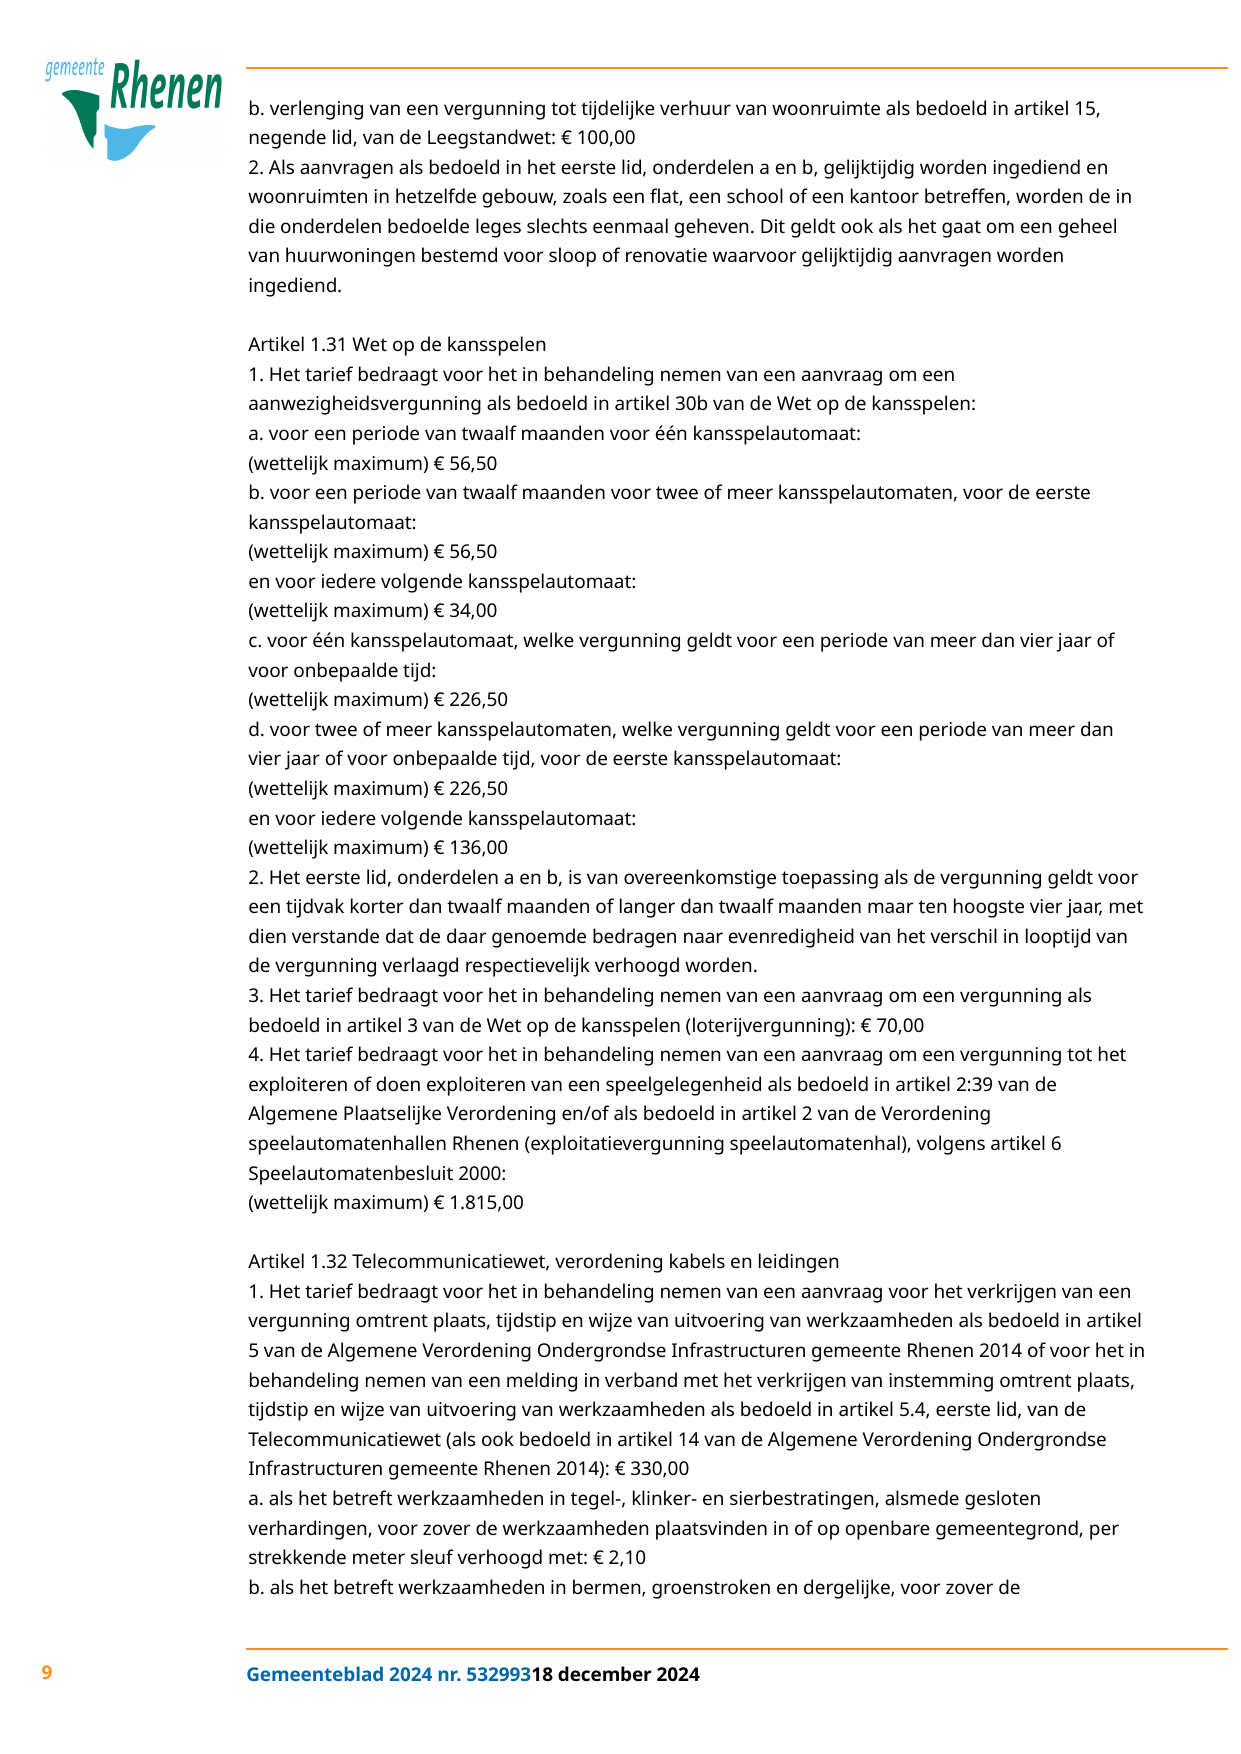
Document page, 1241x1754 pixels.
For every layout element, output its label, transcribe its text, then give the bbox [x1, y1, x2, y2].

text b. voor een periode van twaalf maanden voor twee of meer kansspelautomaten, voor de eerste kansspelautomaat: [248, 479, 1152, 535]
text (wettelijk maximum) € 56,50 [248, 538, 1152, 564]
text en voor iedere volgende kansspelautomaat: [248, 568, 1152, 594]
text 2. Het eerste lid, onderdelen a en b, is van overeenkomstige toepassing als de vergunning geldt voor een tijdvak korter dan twaalf maanden of langer dan twaalf maanden maar ten hoogste vier jaar, met dien verstande dat de daar genoemde bedragen naar evenredigheid van het verschil in looptijd van de vergunning verlaagd respectievelijk verhoogd worden. [248, 864, 1152, 978]
text en voor iedere volgende kansspelautomaat: [248, 805, 1152, 831]
text 1. Het tarief bedraagt voor het in behandeling nemen van een aanvraag voor het verkrijgen van een vergunning omtrent plaats, tijdstip en wijze van uitvoering van werkzaamheden als bedoeld in artikel 5 van de Algemene Verordening Ondergrondse Infrastructuren gemeente Rhenen 2014 of voor het in behandeling nemen van een melding in verband met het verkrijgen van instemming omtrent plaats, tijdstip en wijze van uitvoering van werkzaamheden als bedoeld in artikel 5.4, eerste lid, van de Telecommunicatiewet (als ook bedoeld in artikel 14 van de Algemene Verordening Ondergrondse Infrastructuren gemeente Rhenen 2014): € 330,00 [248, 1278, 1152, 1481]
text (wettelijk maximum) € 226,50 [248, 686, 1152, 712]
text a. als het betreft werkzaamheden in tegel-, klinker- en sierbestratingen, alsmede gesloten verhardingen, voor zover de werkzaamheden plaatsvinden in of op openbare gemeentegrond, per strekkende meter sleuf verhoogd met: € 2,10 [248, 1485, 1152, 1570]
picture [41, 47, 231, 172]
text b. verlenging van een vergunning tot tijdelijke verhuur van woonruimte als bedoeld in artikel 15, negende lid, van de Leegstandwet: € 100,00 [248, 95, 1152, 150]
text 4. Het tarief bedraagt voor het in behandeling nemen van een aanvraag om een vergunning tot het exploiteren of doen exploiteren van een speelgelegenheid als bedoeld in artikel 2:39 van de Algemene Plaatselijke Verordening en/of als bedoeld in artikel 2 van de Verordening speelautomatenhallen Rhenen (exploitatievergunning speelautomatenhal), volgens artikel 6 Speelautomatenbesluit 2000: [248, 1041, 1152, 1186]
text c. voor één kansspelautomaat, welke vergunning geldt voor een periode van meer dan vier jaar of voor onbepaalde tijd: [248, 627, 1152, 683]
text b. als het betreft werkzaamheden in bermen, groenstroken en dergelijke, voor zover de [248, 1574, 1152, 1600]
text (wettelijk maximum) € 226,50 [248, 775, 1152, 801]
text (wettelijk maximum) € 1.815,00 [248, 1189, 1152, 1215]
text a. voor een periode van twaalf maanden voor één kansspelautomaat: [248, 420, 1152, 446]
text 1. Het tarief bedraagt voor het in behandeling nemen van een aanvraag om een aanwezigheidsvergunning als bedoeld in artikel 30b van de Wet op de kansspelen: [248, 361, 1152, 416]
text Artikel 1.31 Wet op de kansspelen [248, 331, 1152, 357]
text (wettelijk maximum) € 34,00 [248, 598, 1152, 623]
text (wettelijk maximum) € 136,00 [248, 834, 1152, 860]
text d. voor twee of meer kansspelautomaten, welke vergunning geldt voor een periode van meer dan vier jaar of voor onbepaalde tijd, voor de eerste kansspelautomaat: [248, 716, 1152, 771]
text (wettelijk maximum) € 56,50 [248, 450, 1152, 476]
text 3. Het tarief bedraagt voor het in behandeling nemen van een aanvraag om een vergunning als bedoeld in artikel 3 van de Wet op de kansspelen (loterijvergunning): € 70,00 [248, 982, 1152, 1038]
text Artikel 1.32 Telecommunicatiewet, verordening kabels en leidingen [248, 1248, 1152, 1274]
text 2. Als aanvragen als bedoeld in het eerste lid, onderdelen a en b, gelijktijdig worden ingediend en woonruimten in hetzelfde gebouw, zoals een flat, een school of een kantoor betreffen, worden de in die onderdelen bedoelde leges slechts eenmaal geheven. Dit geldt ook als het gaat om een geheel van huurwoningen bestemd voor sloop of renovatie waarvoor gelijktijdig aanvragen worden ingediend. [248, 154, 1152, 298]
